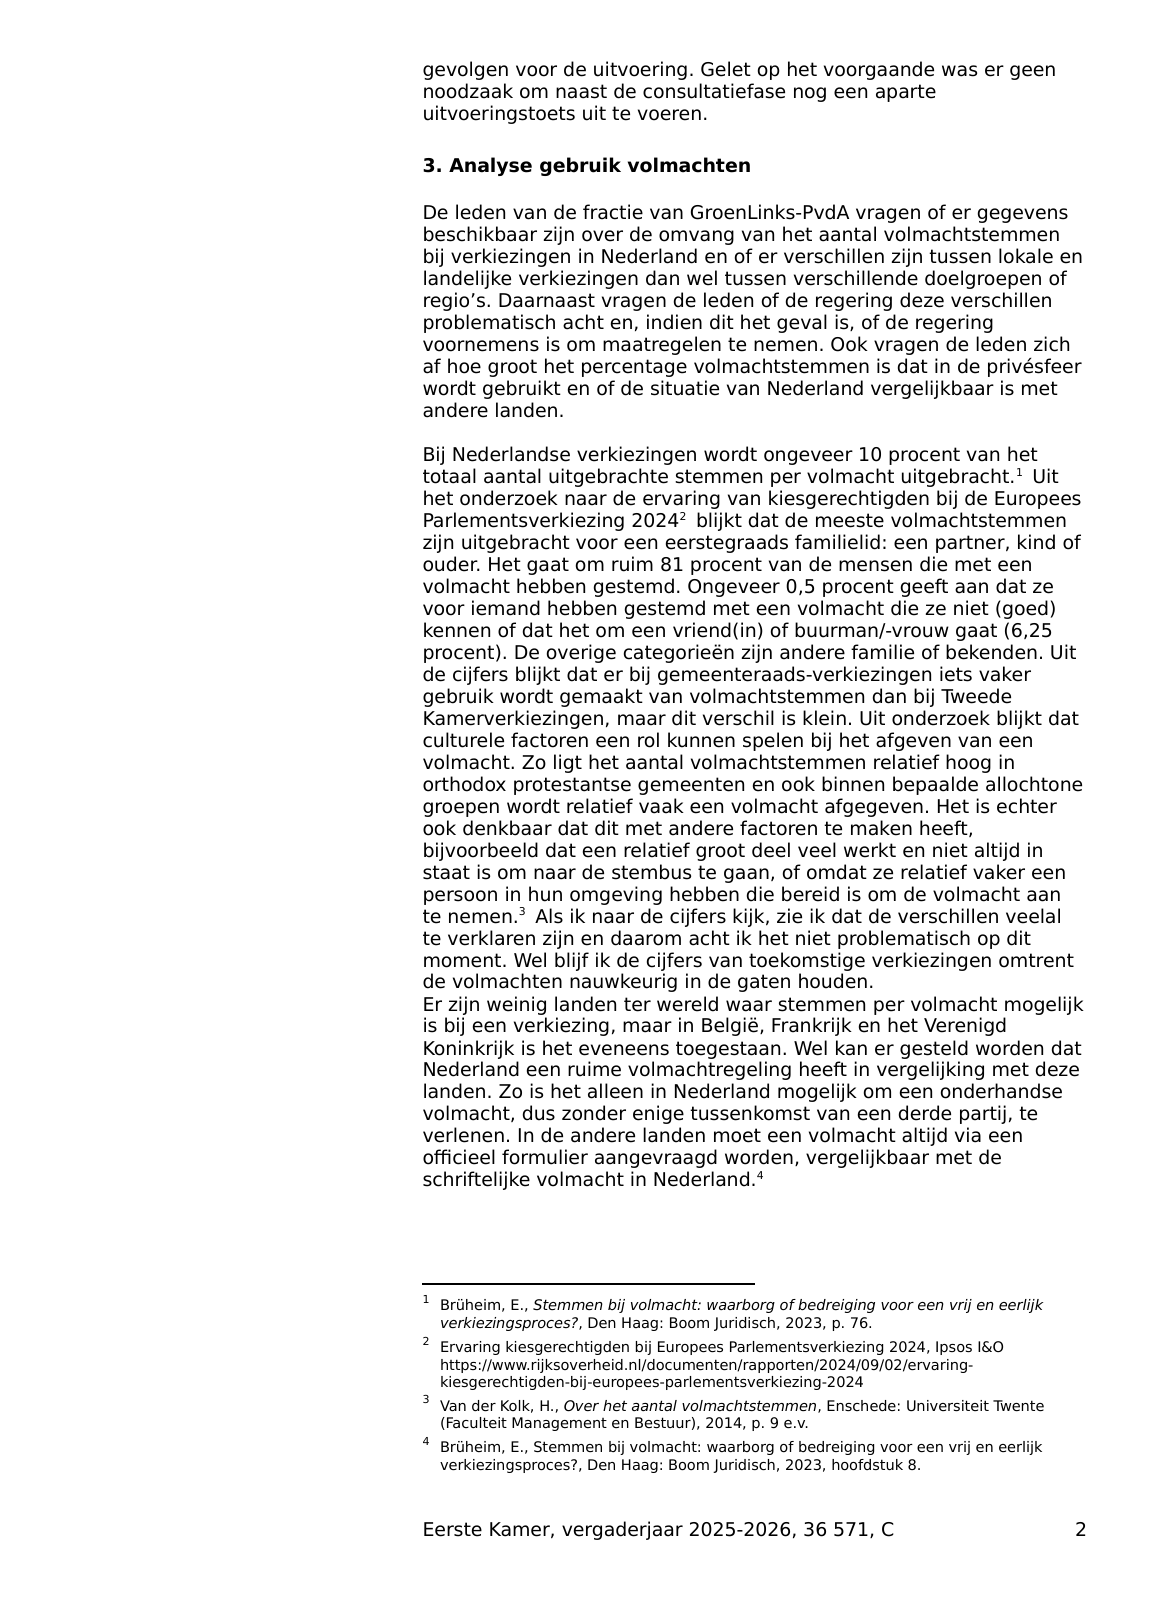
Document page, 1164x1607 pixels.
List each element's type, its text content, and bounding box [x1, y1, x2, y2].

text gevolgen voor de uitvoering. Gelet op het voorgaande was er geen noodzaak om naast de consultatiefase nog een aparte uitvoeringstoets uit te voeren. [422, 59, 1087, 125]
text Van der Kolk, H., Over het aantal volmachtstemmen, Enschede: Universiteit Twente (Faculteit Management en Bestuur), 2014, p. 9 e.v. [422, 1393, 1087, 1432]
text Er zijn weinig landen ter wereld waar stemmen per volmacht mogelijk is bij een verkiezing, maar in België, Frankrijk en het Verenigd Koninkrijk is het eveneens toegestaan. Wel kan er gesteld worden dat Nederland een ruime volmachtregeling heeft in vergelijking met deze landen. Zo is het alleen in Nederland mogelijk om een onderhandse volmacht, dus zonder enige tussenkomst van een derde partij, te verlenen. In de andere landen moet een volmacht altijd via een officieel formulier aangevraagd worden, vergelijkbaar met de schriftelijke volmacht in Nederland. [422, 993, 1087, 1191]
text Bij Nederlandse verkiezingen wordt ongeveer 10 procent van het totaal aantal uitgebrachte stemmen per volmacht uitgebracht. Uit het onderzoek naar de ervaring van kiesgerechtigden bij de Europees Parlementsverkiezing 2024 blijkt dat de meeste volmachtstemmen zijn uitgebracht voor een eerstegraads familielid: een partner, kind of ouder. Het gaat om ruim 81 procent van de mensen die met een volmacht hebben gestemd. Ongeveer 0,5 procent geeft aan dat ze voor iemand hebben gestemd met een volmacht die ze niet (goed) kennen of dat het om een vriend(in) of buurman/-vrouw gaat (6,25 procent). De overige categorieën zijn andere familie of bekenden. Uit de cijfers blijkt dat er bij gemeenteraads-verkiezingen iets vaker gebruik wordt gemaakt van volmachtstemmen dan bij Tweede Kamerverkiezingen, maar dit verschil is klein. Uit onderzoek blijkt dat culturele factoren een rol kunnen spelen bij het afgeven van een volmacht. Zo ligt het aantal volmachtstemmen relatief hoog in orthodox protestantse gemeenten en ook binnen bepaalde allochtone groepen wordt relatief vaak een volmacht afgegeven. Het is echter ook denkbaar dat dit met andere factoren te maken heeft, bijvoorbeeld dat een relatief groot deel veel werkt en niet altijd in staat is om naar de stembus te gaan, of omdat ze relatief vaker een persoon in hun omgeving hebben die bereid is om de volmacht aan te nemen. Als ik naar de cijfers kijk, zie ik dat de verschillen veelal te verklaren zijn en daarom acht ik het niet problematisch op dit moment. Wel blijf ik de cijfers van toekomstige verkiezingen omtrent de volmachten nauwkeurig in de gaten houden. [422, 444, 1087, 993]
text De leden van de fractie van GroenLinks-PvdA vragen of er gegevens beschikbaar zijn over de omvang van het aantal volmachtstemmen bij verkiezingen in Nederland en of er verschillen zijn tussen lokale en landelijke verkiezingen dan wel tussen verschillende doelgroepen of regio’s. Daarnaast vragen de leden of de regering deze verschillen problematisch acht en, indien dit het geval is, of de regering voornemens is om maatregelen te nemen. Ook vragen de leden zich af hoe groot het percentage volmachtstemmen is dat in de privésfeer wordt gebruikt en of de situatie van Nederland vergelijkbaar is met andere landen. [422, 202, 1087, 422]
subtitle 3. Analyse gebruik volmachten [422, 155, 1087, 177]
text Ervaring kiesgerechtigden bij Europees Parlementsverkiezing 2024, Ipsos I&O https://www.rijksoverheid.nl/documenten/rapporten/2024/09/02/ervaring-kiesgerechtigden-bij-europees-parlementsverkiezing-2024 [422, 1335, 1087, 1391]
text Brüheim, E., Stemmen bij volmacht: waarborg of bedreiging voor een vrij en eerlijk verkiezingsproces?, Den Haag: Boom Juridisch, 2023, p. 76. [422, 1293, 1087, 1332]
text Brüheim, E., Stemmen bij volmacht: waarborg of bedreiging voor een vrij en eerlijk verkiezingsproces?, Den Haag: Boom Juridisch, 2023, hoofdstuk 8. [422, 1435, 1087, 1474]
